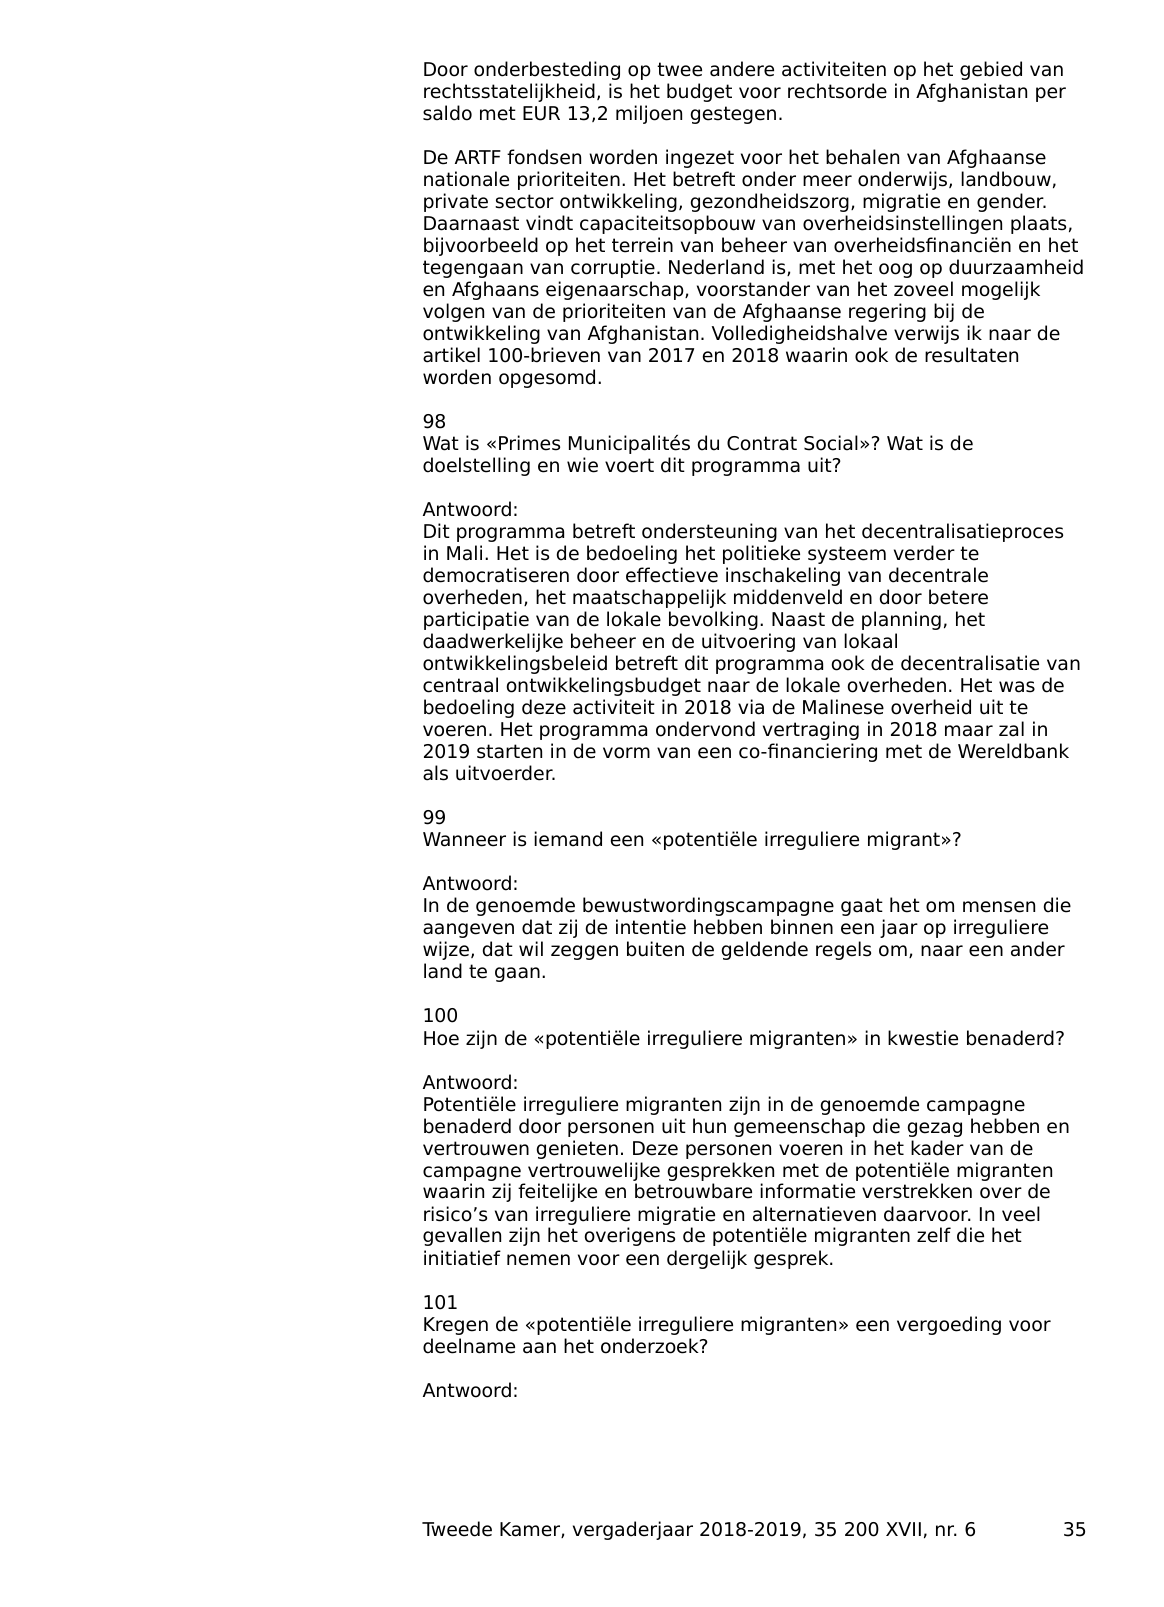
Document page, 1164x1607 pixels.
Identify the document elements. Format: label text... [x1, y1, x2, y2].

text Hoe zijn de «potentiële irreguliere migranten» in kwestie benaderd? [422, 1027, 1087, 1049]
text Antwoord: [422, 1380, 1087, 1402]
text 98 [422, 411, 1087, 433]
text Antwoord: [422, 499, 1087, 521]
text Antwoord: [422, 873, 1087, 895]
text Wat is «Primes Municipalités du Contrat Social»? Wat is de doelstelling en wie voert dit programma uit? [422, 433, 1087, 477]
text De ARTF fondsen worden ingezet voor het behalen van Afghaanse nationale prioriteiten. Het betreft onder meer onderwijs, landbouw, private sector ontwikkeling, gezondheidszorg, migratie en gender. Daarnaast vindt capaciteitsopbouw van overheidsinstellingen plaats, bijvoorbeeld op het terrein van beheer van overheidsfinanciën en het tegengaan van corruptie. Nederland is, met het oog op duurzaamheid en Afghaans eigenaarschap, voorstander van het zoveel mogelijk volgen van de prioriteiten van de Afghaanse regering bij de ontwikkeling van Afghanistan. Volledigheidshalve verwijs ik naar de artikel 100-brieven van 2017 en 2018 waarin ook de resultaten worden opgesomd. [422, 147, 1087, 389]
text Wanneer is iemand een «potentiële irreguliere migrant»? [422, 829, 1087, 851]
text In de genoemde bewustwordingscampagne gaat het om mensen die aangeven dat zij de intentie hebben binnen een jaar op irreguliere wijze, dat wil zeggen buiten de geldende regels om, naar een ander land te gaan. [422, 895, 1087, 983]
text 100 [422, 1005, 1087, 1027]
text 99 [422, 807, 1087, 829]
text Antwoord: [422, 1072, 1087, 1093]
text Potentiële irreguliere migranten zijn in de genoemde campagne benaderd door personen uit hun gemeenschap die gezag hebben en vertrouwen genieten. Deze personen voeren in het kader van de campagne vertrouwelijke gesprekken met de potentiële migranten waarin zij feitelijke en betrouwbare informatie verstrekken over de risico’s van irreguliere migratie en alternatieven daarvoor. In veel gevallen zijn het overigens de potentiële migranten zelf die het initiatief nemen voor een dergelijk gesprek. [422, 1093, 1087, 1269]
text Kregen de «potentiële irreguliere migranten» een vergoeding voor deelname aan het onderzoek? [422, 1313, 1087, 1357]
text Dit programma betreft ondersteuning van het decentralisatieproces in Mali. Het is de bedoeling het politieke systeem verder te democratiseren door effectieve inschakeling van decentrale overheden, het maatschappelijk middenveld en door betere participatie van de lokale bevolking. Naast de planning, het daadwerkelijke beheer en de uitvoering van lokaal ontwikkelingsbeleid betreft dit programma ook de decentralisatie van centraal ontwikkelingsbudget naar de lokale overheden. Het was de bedoeling deze activiteit in 2018 via de Malinese overheid uit te voeren. Het programma ondervond vertraging in 2018 maar zal in 2019 starten in de vorm van een co-financiering met de Wereldbank als uitvoerder. [422, 521, 1087, 785]
text 101 [422, 1292, 1087, 1313]
text Door onderbesteding op twee andere activiteiten op het gebied van rechtsstatelijkheid, is het budget voor rechtsorde in Afghanistan per saldo met EUR 13,2 miljoen gestegen. [422, 59, 1087, 125]
